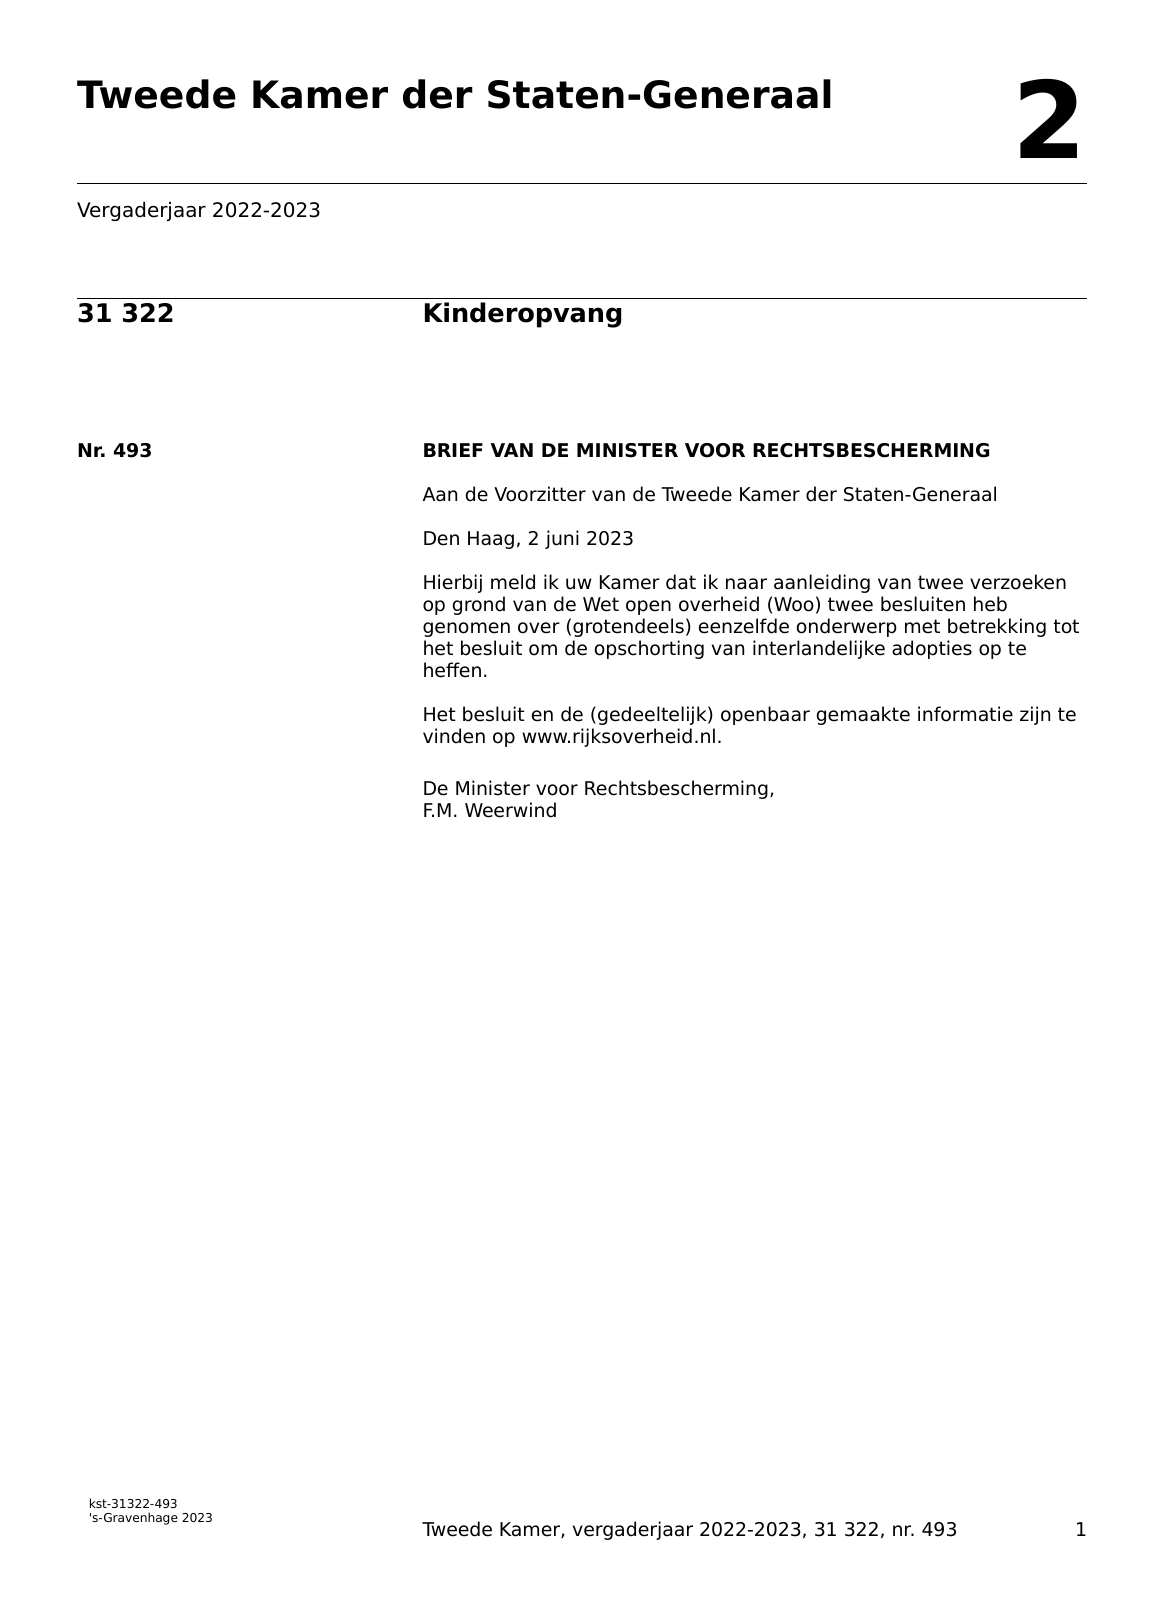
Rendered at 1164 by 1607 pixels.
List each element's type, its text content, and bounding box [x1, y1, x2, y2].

text Hierbij meld ik uw Kamer dat ik naar aanleiding van twee verzoeken op grond van de Wet open overheid (Woo) twee besluiten heb genomen over (grotendeels) eenzelfde onderwerp met betrekking tot het besluit om de opschorting van interlandelijke adopties op te heffen. [422, 572, 1087, 682]
text Aan de Voorzitter van de Tweede Kamer der Staten-Generaal [422, 484, 1087, 506]
text kst-31322-493 [88, 1497, 323, 1511]
text Den Haag, 2 juni 2023 [422, 528, 1087, 550]
text De Minister voor Rechtsbescherming, F.M. Weerwind [422, 778, 1087, 822]
text Het besluit en de (gedeeltelijk) openbaar gemaakte informatie zijn te vinden op www.rijksoverheid.nl. [422, 704, 1087, 748]
subtitle Nr. 493 BRIEF VAN DE MINISTER VOOR RECHTSBESCHERMING [77, 440, 1087, 462]
text 's-Gravenhage 2023 [88, 1511, 323, 1525]
table_cell Vergaderjaar 2022-2023 [77, 184, 1087, 298]
table_header 2 [886, 59, 1087, 183]
table_header Tweede Kamer der Staten-Generaal [77, 59, 886, 183]
subtitle 31 322 Kinderopvang [77, 299, 1087, 329]
